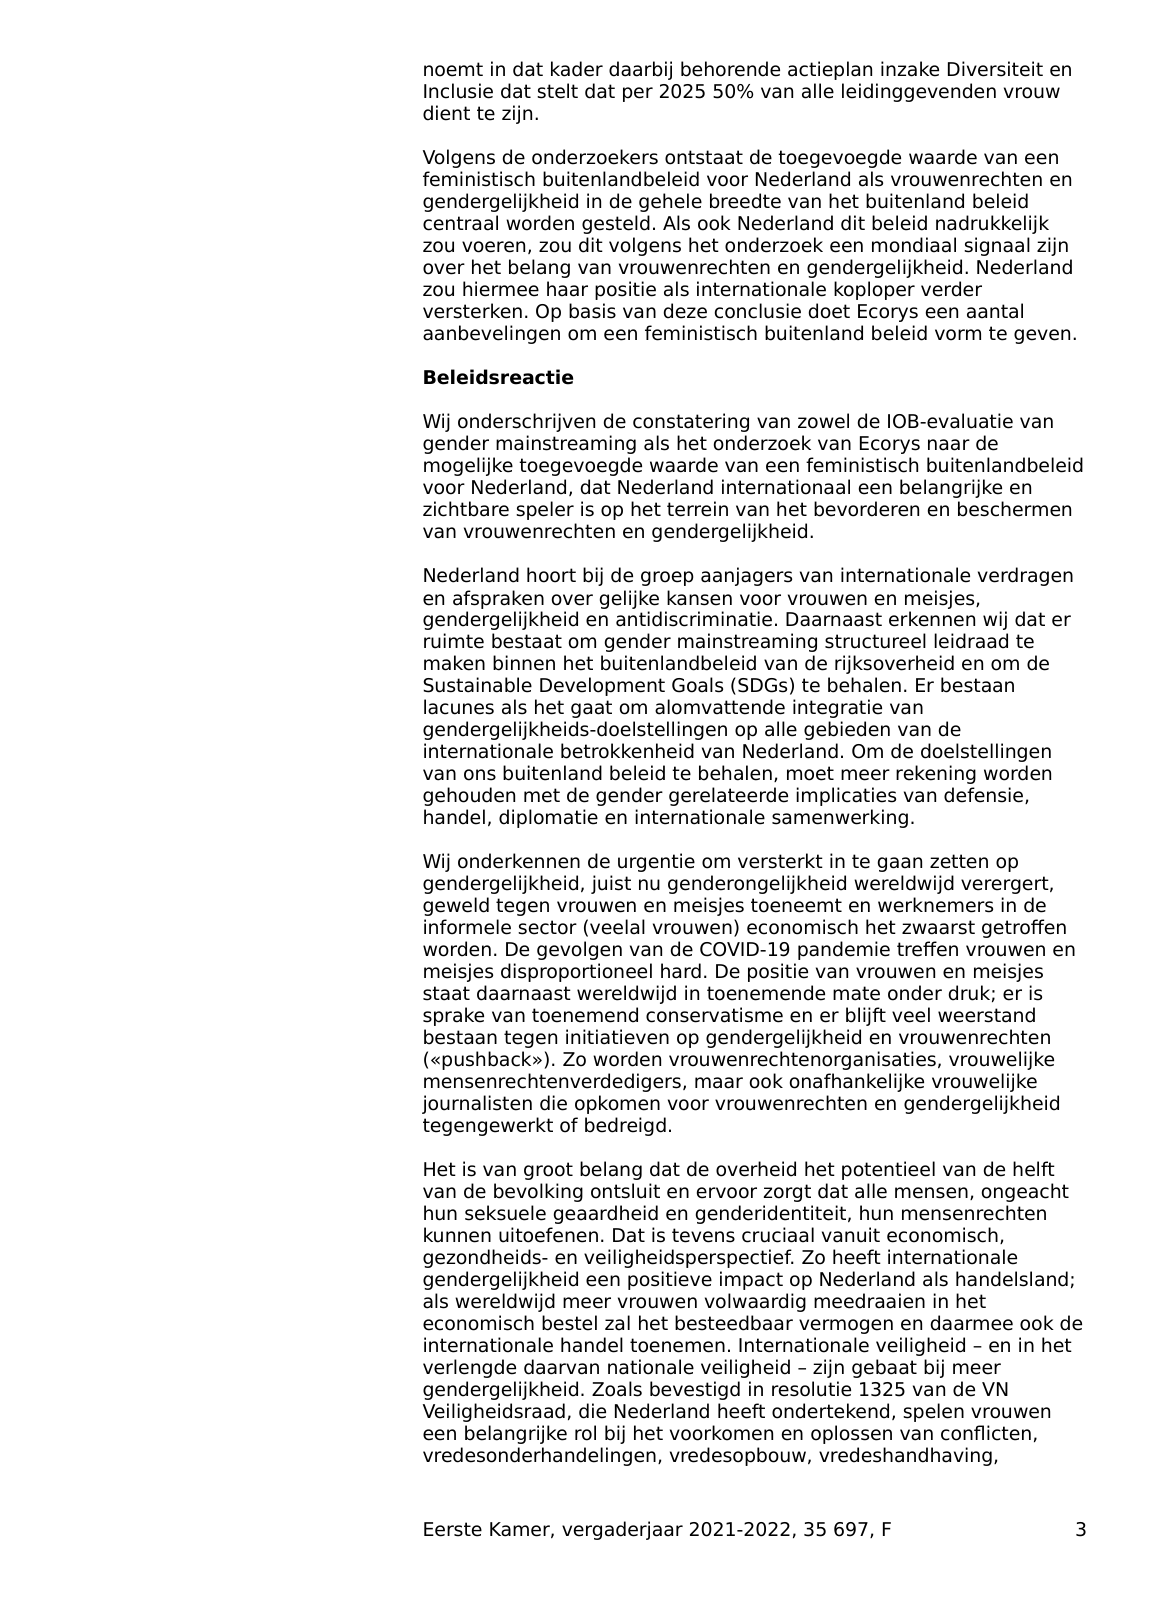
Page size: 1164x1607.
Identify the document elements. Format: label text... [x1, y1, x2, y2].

text noemt in dat kader daarbij behorende actieplan inzake Diversiteit en Inclusie dat stelt dat per 2025 50% van alle leidinggevenden vrouw dient te zijn. [422, 59, 1087, 125]
text Wij onderschrijven de constatering van zowel de IOB-evaluatie van gender mainstreaming als het onderzoek van Ecorys naar de mogelijke toegevoegde waarde van een feministisch buitenlandbeleid voor Nederland, dat Nederland internationaal een belangrijke en zichtbare speler is op het terrein van het bevorderen en beschermen van vrouwenrechten en gendergelijkheid. [422, 411, 1087, 543]
text Volgens de onderzoekers ontstaat de toegevoegde waarde van een feministisch buitenlandbeleid voor Nederland als vrouwenrechten en gendergelijkheid in de gehele breedte van het buitenland beleid centraal worden gesteld. Als ook Nederland dit beleid nadrukkelijk zou voeren, zou dit volgens het onderzoek een mondiaal signaal zijn over het belang van vrouwenrechten en gendergelijkheid. Nederland zou hiermee haar positie als internationale koploper verder versterken. Op basis van deze conclusie doet Ecorys een aantal aanbevelingen om een feministisch buitenland beleid vorm te geven. [422, 147, 1087, 345]
text Nederland hoort bij de groep aanjagers van internationale verdragen en afspraken over gelijke kansen voor vrouwen en meisjes, gendergelijkheid en antidiscriminatie. Daarnaast erkennen wij dat er ruimte bestaat om gender mainstreaming structureel leidraad te maken binnen het buitenlandbeleid van de rijksoverheid en om de Sustainable Development Goals (SDGs) te behalen. Er bestaan lacunes als het gaat om alomvattende integratie van gendergelijkheids-doelstellingen op alle gebieden van de internationale betrokkenheid van Nederland. Om de doelstellingen van ons buitenland beleid te behalen, moet meer rekening worden gehouden met de gender gerelateerde implicaties van defensie, handel, diplomatie en internationale samenwerking. [422, 565, 1087, 829]
text Wij onderkennen de urgentie om versterkt in te gaan zetten op gendergelijkheid, juist nu genderongelijkheid wereldwijd verergert, geweld tegen vrouwen en meisjes toeneemt en werknemers in de informele sector (veelal vrouwen) economisch het zwaarst getroffen worden. De gevolgen van de COVID-19 pandemie treffen vrouwen en meisjes disproportioneel hard. De positie van vrouwen en meisjes staat daarnaast wereldwijd in toenemende mate onder druk; er is sprake van toenemend conservatisme en er blijft veel weerstand bestaan tegen initiatieven op gendergelijkheid en vrouwenrechten («pushback»). Zo worden vrouwenrechtenorganisaties, vrouwelijke mensenrechtenverdedigers, maar ook onafhankelijke vrouwelijke journalisten die opkomen voor vrouwenrechten en gendergelijkheid tegengewerkt of bedreigd. [422, 851, 1087, 1137]
subtitle Beleidsreactie [422, 367, 1087, 389]
text Het is van groot belang dat de overheid het potentieel van de helft van de bevolking ontsluit en ervoor zorgt dat alle mensen, ongeacht hun seksuele geaardheid en genderidentiteit, hun mensenrechten kunnen uitoefenen. Dat is tevens cruciaal vanuit economisch, gezondheids- en veiligheidsperspectief. Zo heeft internationale gendergelijkheid een positieve impact op Nederland als handelsland; als wereldwijd meer vrouwen volwaardig meedraaien in het economisch bestel zal het besteedbaar vermogen en daarmee ook de internationale handel toenemen. Internationale veiligheid – en in het verlengde daarvan nationale veiligheid – zijn gebaat bij meer gendergelijkheid. Zoals bevestigd in resolutie 1325 van de VN Veiligheidsraad, die Nederland heeft ondertekend, spelen vrouwen een belangrijke rol bij het voorkomen en oplossen van conflicten, vredesonderhandelingen, vredesopbouw, vredeshandhaving, [422, 1159, 1087, 1467]
